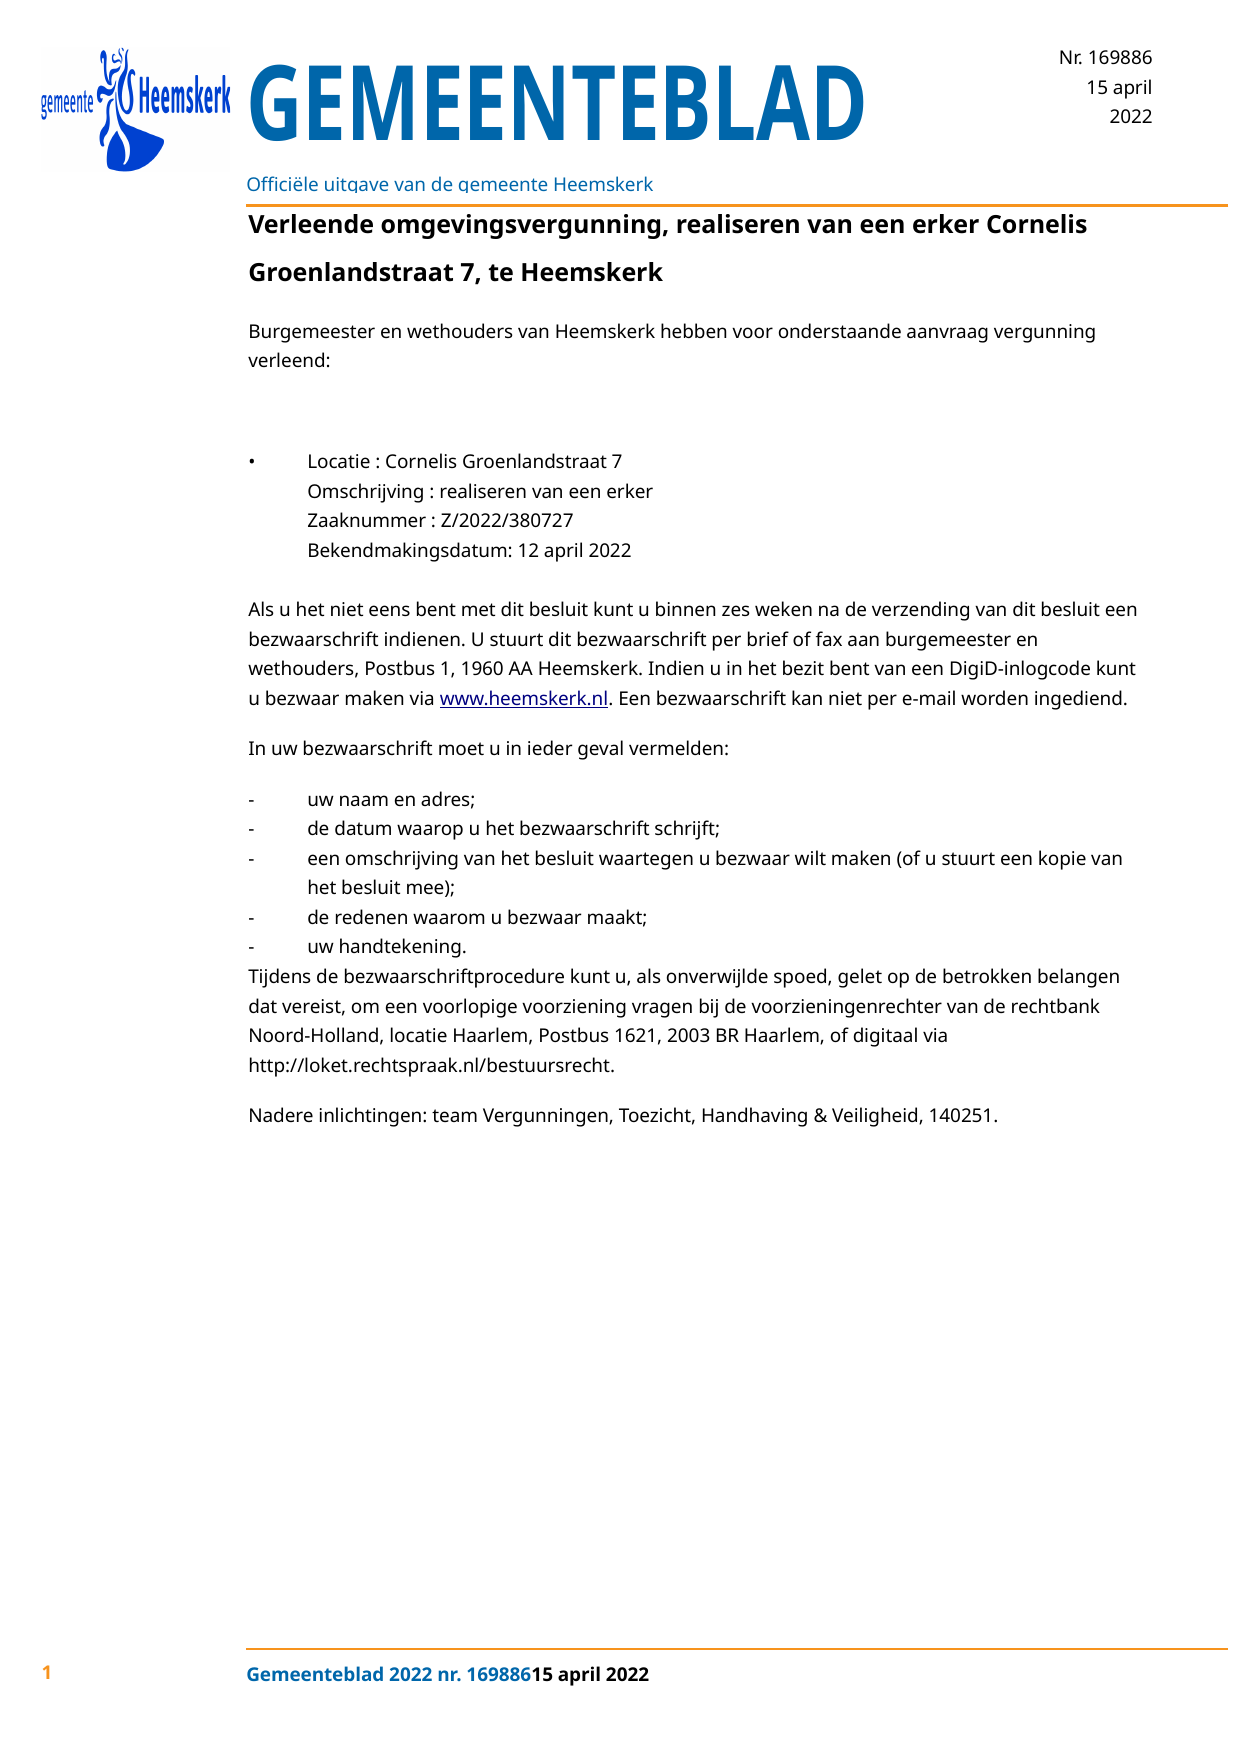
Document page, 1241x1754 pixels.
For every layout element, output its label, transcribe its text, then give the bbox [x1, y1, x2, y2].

list uw handtekening. [248, 934, 1152, 959]
text In uw bezwaarschrift moet u in ieder geval vermelden: [248, 735, 1152, 761]
list een omschrijving van het besluit waartegen u bezwaar wilt maken (of u stuurt een kopie van het besluit mee); [248, 845, 1152, 900]
text Als u het niet eens bent met dit besluit kunt u binnen zes weken na de verzending van dit besluit een bezwaarschrift indienen. U stuurt dit bezwaarschrift per brief of fax aan burgemeester en wethouders, Postbus 1, 1960 AA Heemskerk. Indien u in het bezit bent van een DigiD-inlogcode kunt u bezwaar maken via www.heemskerk.nl. Een bezwaarschrift kan niet per e-mail worden ingediend. [248, 596, 1152, 711]
list de redenen waarom u bezwaar maakt; [248, 904, 1152, 930]
picture [41, 47, 231, 172]
text Verleende omgevingsvergunning, realiseren van een erker Cornelis Groenlandstraat 7, te Heemskerk [248, 207, 1152, 288]
list uw naam en adres; [248, 786, 1152, 812]
list Bekendmakingsdatum: 12 april 2022 [248, 537, 1152, 563]
list Zaaknummer : Z/2022/380727 [248, 507, 1152, 533]
list Locatie : Cornelis Groenlandstraat 7 [248, 448, 1152, 474]
list de datum waarop u het bezwaarschrift schrijft; [248, 815, 1152, 841]
text Tijdens de bezwaarschriftprocedure kunt u, als onverwijlde spoed, gelet op de betrokken belangen dat vereist, om een voorlopige voorziening vragen bij de voorzieningenrechter van de rechtbank Noord-Holland, locatie Haarlem, Postbus 1621, 2003 BR Haarlem, of digitaal via http://loket.rechtspraak.nl/bestuursrecht. [248, 963, 1152, 1078]
list Omschrijving : realiseren van een erker [248, 478, 1152, 504]
text Burgemeester en wethouders van Heemskerk hebben voor onderstaande aanvraag vergunning verleend: [248, 318, 1152, 373]
text Nadere inlichtingen: team Vergunningen, Toezicht, Handhaving & Veiligheid, 140251. [248, 1102, 1152, 1128]
